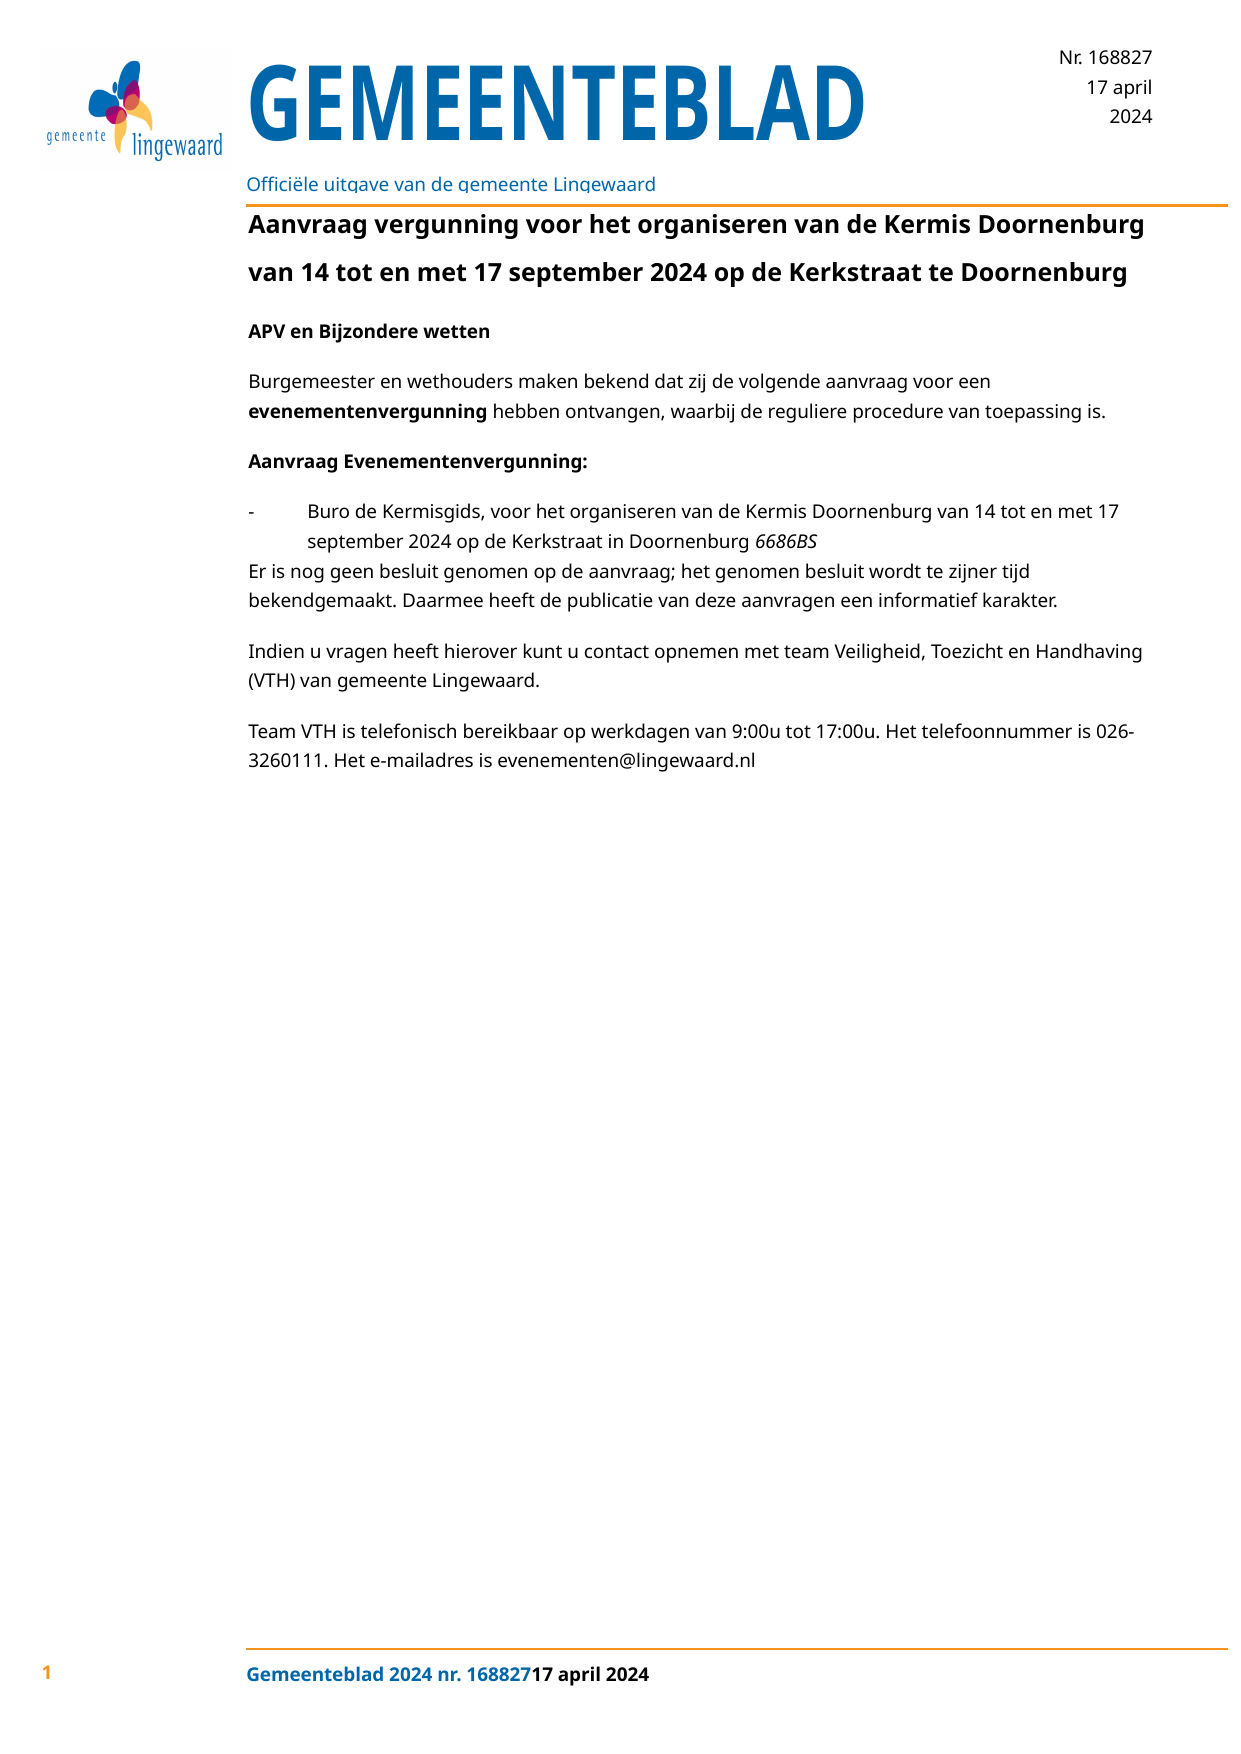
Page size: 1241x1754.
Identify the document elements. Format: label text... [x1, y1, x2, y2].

picture [41, 47, 231, 172]
text Aanvraag vergunning voor het organiseren van de Kermis Doornenburg van 14 tot en met 17 september 2024 op de Kerkstraat te Doornenburg [248, 207, 1152, 288]
text Aanvraag Evenementenvergunning: [248, 448, 1152, 474]
text Er is nog geen besluit genomen op de aanvraag; het genomen besluit wordt te zijner tijd bekendgemaakt. Daarmee heeft de publicatie van deze aanvragen een informatief karakter. [248, 558, 1152, 613]
text Indien u vragen heeft hierover kunt u contact opnemen met team Veiligheid, Toezicht en Handhaving (VTH) van gemeente Lingewaard. [248, 638, 1152, 693]
text Burgemeester en wethouders maken bekend dat zij de volgende aanvraag voor een evenementenvergunning hebben ontvangen, waarbij de reguliere procedure van toepassing is. [248, 368, 1152, 424]
text Team VTH is telefonisch bereikbaar op werkdagen van 9:00u tot 17:00u. Het telefoonnummer is 026-3260111. Het e-mailadres is evenementen@lingewaard.nl [248, 718, 1152, 773]
text APV en Bijzondere wetten [248, 318, 1152, 344]
list Buro de Kermisgids, voor het organiseren van de Kermis Doornenburg van 14 tot en met 17 september 2024 op de Kerkstraat in Doornenburg 6686BS [248, 499, 1152, 554]
